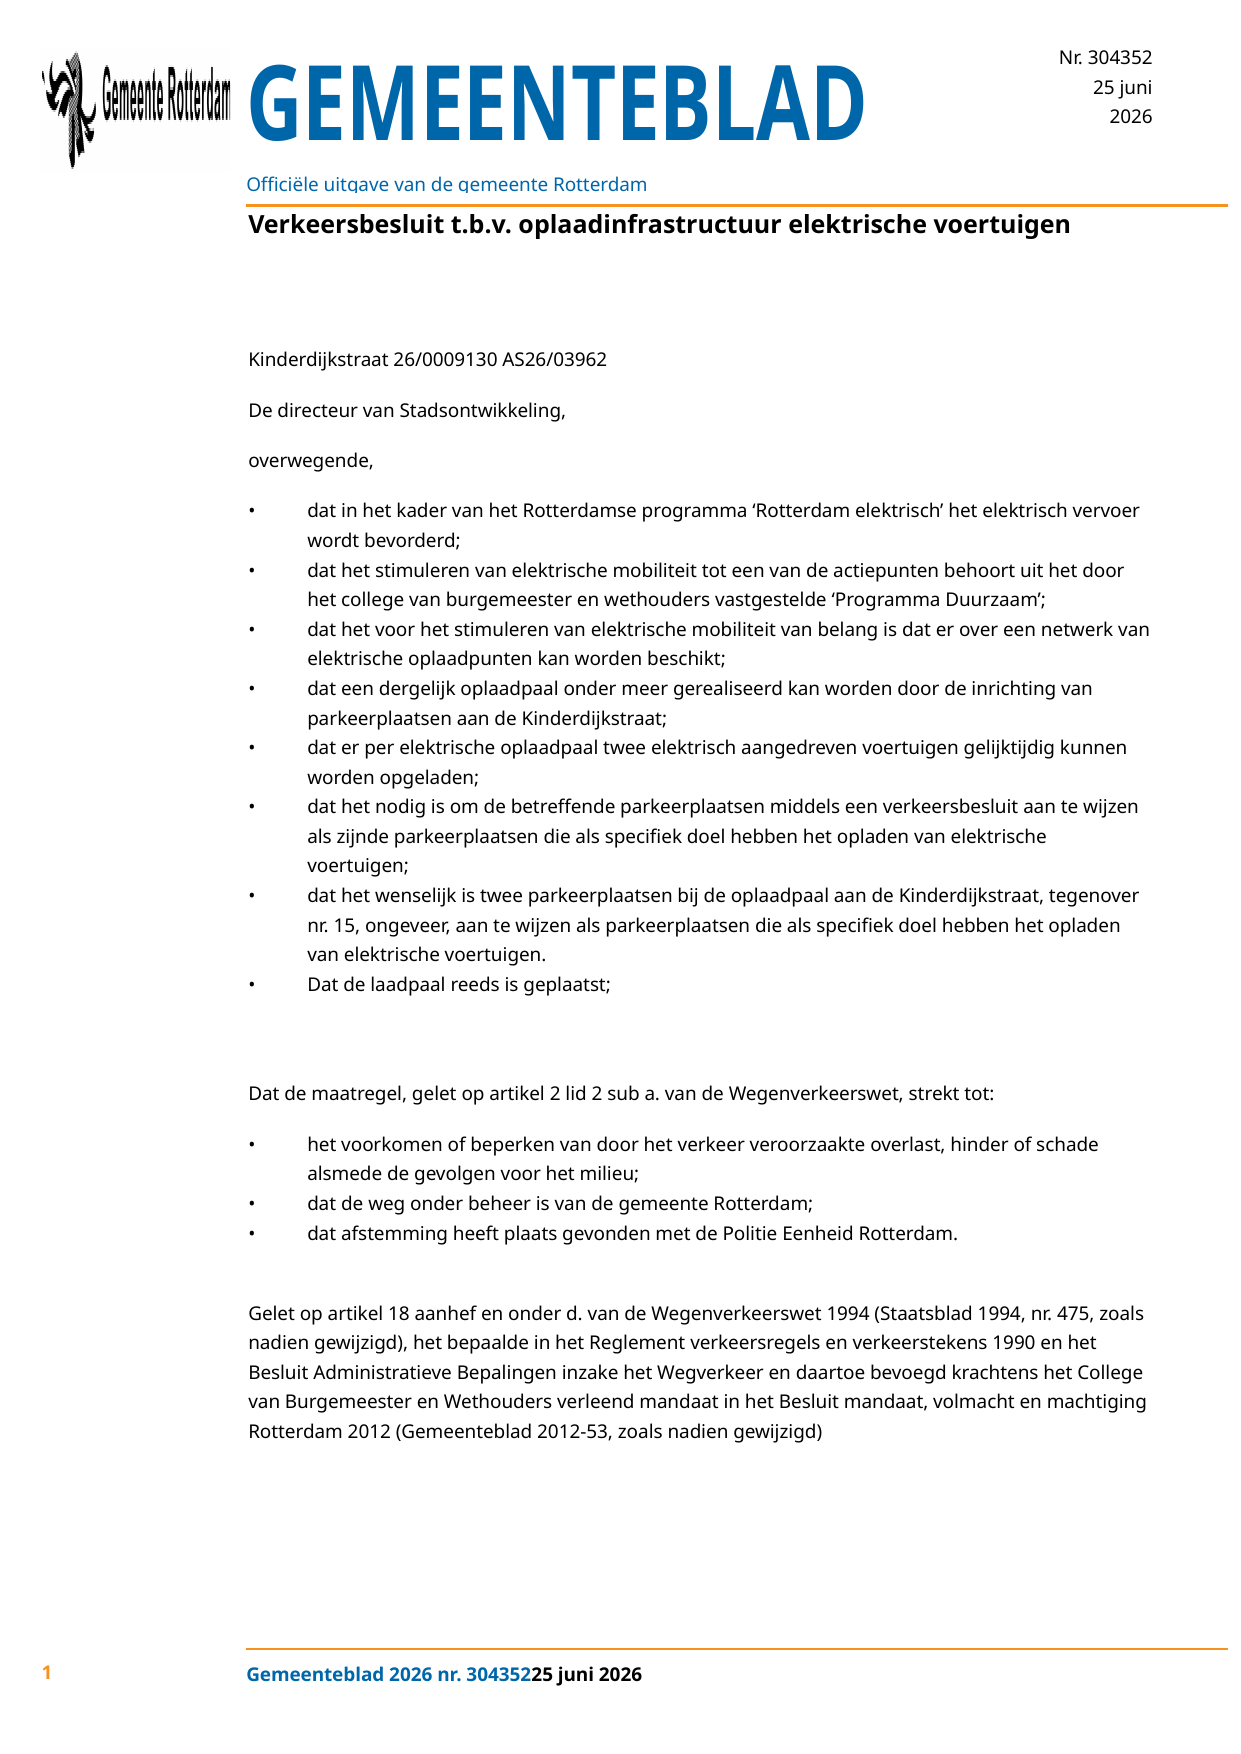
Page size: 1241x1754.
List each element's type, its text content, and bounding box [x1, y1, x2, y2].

text overwegende, [248, 447, 1152, 473]
list dat een dergelijk oplaadpaal onder meer gerealiseerd kan worden door de inrichting van parkeerplaatsen aan de Kinderdijkstraat; [248, 675, 1152, 731]
list dat het wenselijk is twee parkeerplaatsen bij de oplaadpaal aan de Kinderdijkstraat, tegenover nr. 15, ongeveer, aan te wijzen als parkeerplaatsen die als specifiek doel hebben het opladen van elektrische voertuigen. [248, 882, 1152, 967]
picture [41, 47, 231, 172]
list Dat de laadpaal reeds is geplaatst; [248, 971, 1152, 997]
list dat het nodig is om de betreffende parkeerplaatsen middels een verkeersbesluit aan te wijzen als zijnde parkeerplaatsen die als specifiek doel hebben het opladen van elektrische voertuigen; [248, 793, 1152, 878]
list dat de weg onder beheer is van de gemeente Rotterdam; [248, 1190, 1152, 1216]
list dat afstemming heeft plaats gevonden met de Politie Eenheid Rotterdam. [248, 1220, 1152, 1246]
list dat in het kader van het Rotterdamse programma ‘Rotterdam elektrisch’ het elektrisch vervoer wordt bevorderd; [248, 498, 1152, 553]
text Kinderdijkstraat 26/0009130 AS26/03962 [248, 346, 1152, 372]
text De directeur van Stadsontwikkeling, [248, 397, 1152, 423]
list dat het stimuleren van elektrische mobiliteit tot een van de actiepunten behoort uit het door het college van burgemeester en wethouders vastgestelde ‘Programma Duurzaam’; [248, 557, 1152, 612]
list dat het voor het stimuleren van elektrische mobiliteit van belang is dat er over een netwerk van elektrische oplaadpunten kan worden beschikt; [248, 616, 1152, 671]
text Verkeersbesluit t.b.v. oplaadinfrastructuur elektrische voertuigen [248, 207, 1152, 241]
text Gelet op artikel 18 aanhef en onder d. van de Wegenverkeerswet 1994 (Staatsblad 1994, nr. 475, zoals nadien gewijzigd), het bepaalde in het Reglement verkeersregels en verkeerstekens 1990 en het Besluit Administratieve Bepalingen inzake het Wegverkeer en daartoe bevoegd krachtens het College van Burgemeester en Wethouders verleend mandaat in het Besluit mandaat, volmacht en machtiging Rotterdam 2012 (Gemeenteblad 2012-53, zoals nadien gewijzigd) [248, 1300, 1152, 1444]
list het voorkomen of beperken van door het verkeer veroorzaakte overlast, hinder of schade alsmede de gevolgen voor het milieu; [248, 1131, 1152, 1186]
list dat er per elektrische oplaadpaal twee elektrisch aangedreven voertuigen gelijktijdig kunnen worden opgeladen; [248, 734, 1152, 790]
text Dat de maatregel, gelet op artikel 2 lid 2 sub a. van de Wegenverkeerswet, strekt tot: [248, 1081, 1152, 1106]
